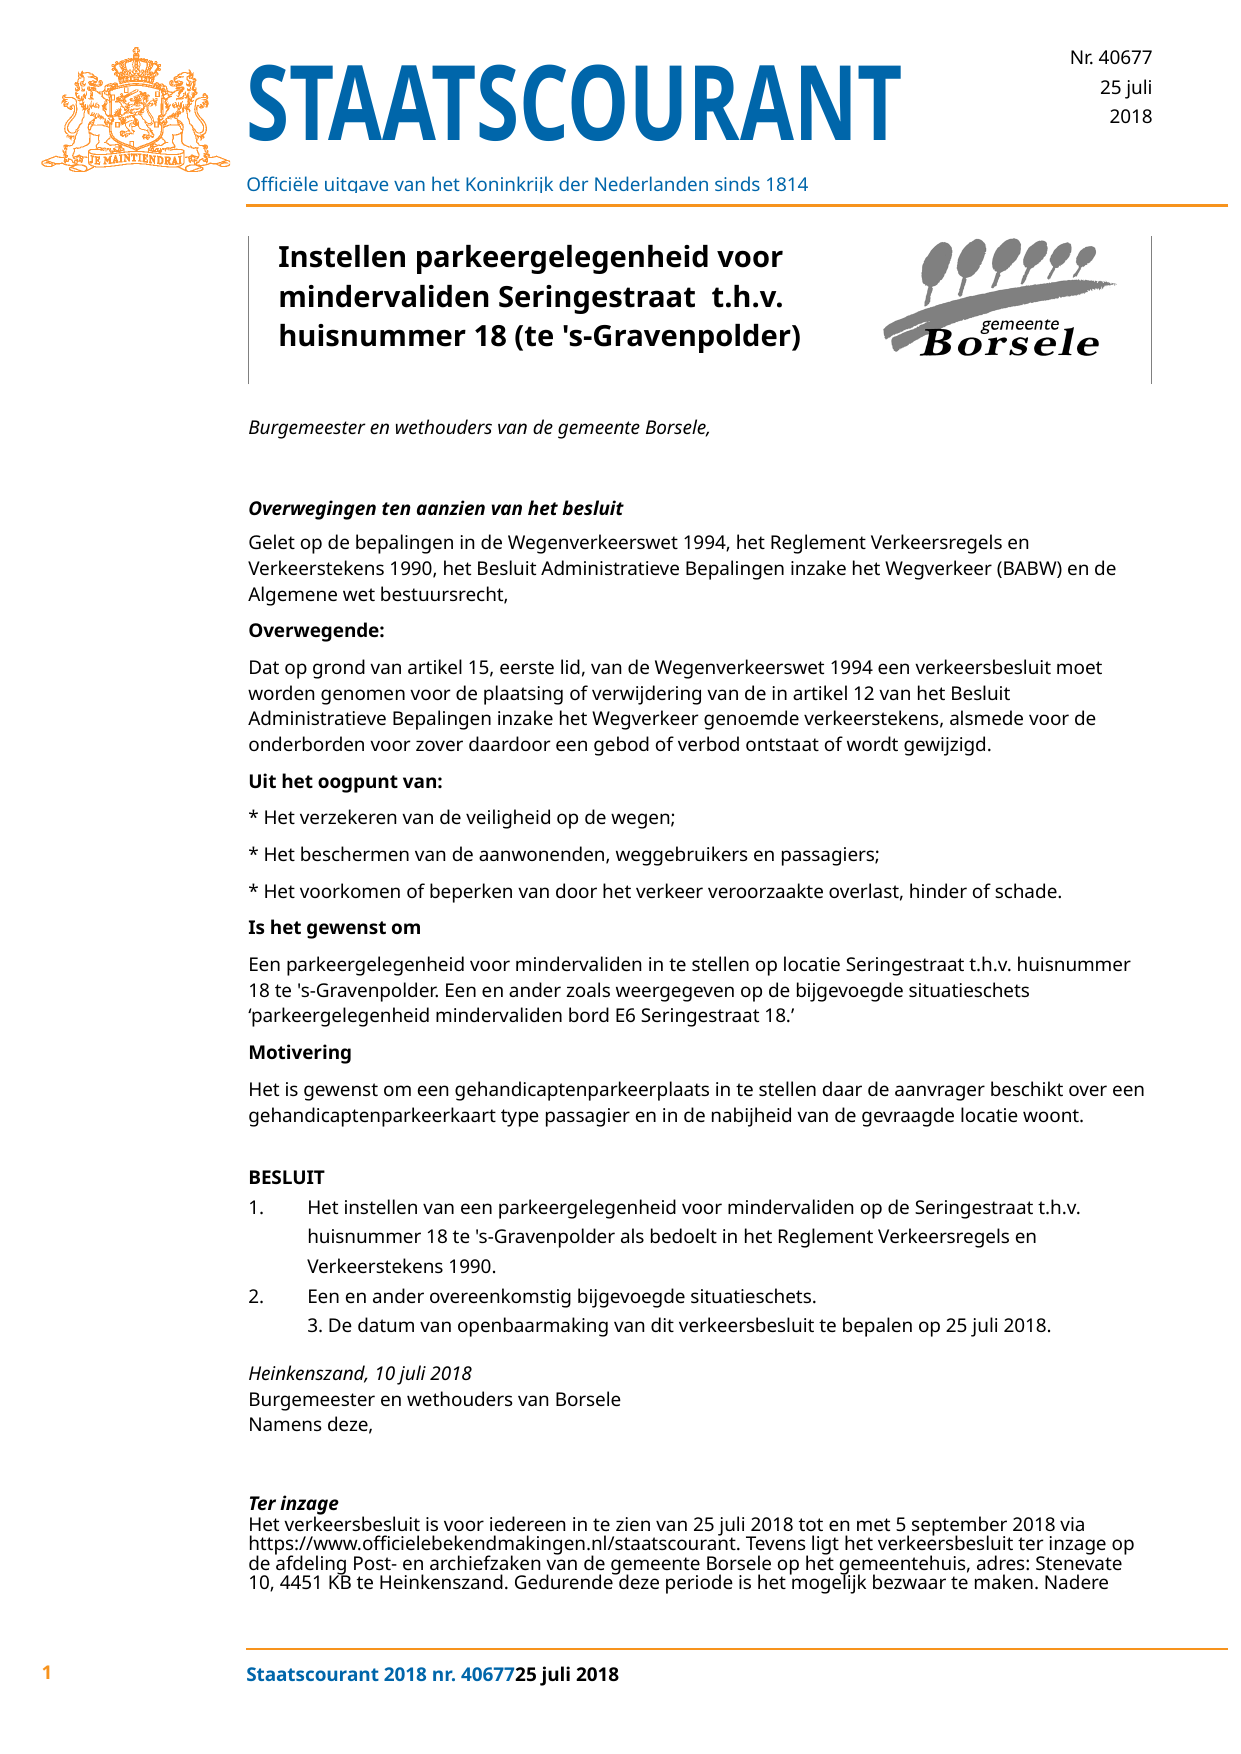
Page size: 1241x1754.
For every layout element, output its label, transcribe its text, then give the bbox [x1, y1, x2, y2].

text Overwegingen ten aanzien van het besluit [248, 495, 1152, 521]
text Namens deze, [248, 1412, 1152, 1437]
picture [41, 47, 231, 172]
text Het verkeersbesluit is voor iedereen in te zien van 25 juli 2018 tot en met 5 september 2018 via https://www.officielebekendmakingen.nl/staatscourant. Tevens ligt het verkeersbesluit ter inzage op de afdeling Post- en archiefzaken van de gemeente Borsele op het gemeentehuis, adres: Stenevate 10, 4451 KB te Heinkenszand. Gedurende deze periode is het mogelijk bezwaar te maken. Nadere [248, 1516, 1152, 1593]
text * Het voorkomen of beperken van door het verkeer veroorzaakte overlast, hinder of schade. [248, 878, 1152, 904]
list Een en ander overeenkomstig bijgevoegde situatieschets. [248, 1283, 1152, 1308]
text Het is gewenst om een gehandicaptenparkeerplaats in te stellen daar de aanvrager beschikt over een gehandicaptenparkeerkaart type passagier en in de nabijheid van de gevraagde locatie woont. [248, 1076, 1152, 1127]
table_header Instellen parkeergelegenheid voor mindervaliden Seringestraat t.h.v. huisnummer 18 (te 's-Gravenpolder) [249, 236, 850, 384]
list Het instellen van een parkeergelegenheid voor mindervaliden op de Seringestraat t.h.v. huisnummer 18 te 's-Gravenpolder als bedoelt in het Reglement Verkeersregels en Verkeerstekens 1990. [248, 1194, 1152, 1279]
picture [882, 236, 1119, 358]
text Uit het oogpunt van: [248, 768, 1152, 794]
text * Het verzekeren van de veiligheid op de wegen; [248, 804, 1152, 830]
text Een parkeergelegenheid voor mindervaliden in te stellen op locatie Seringestraat t.h.v. huisnummer 18 te 's-Gravenpolder. Een en ander zoals weergegeven op de bijgevoegde situatieschets ‘parkeergelegenheid mindervaliden bord E6 Seringestraat 18.’ [248, 951, 1152, 1028]
text Ter inzage [248, 1490, 1152, 1516]
text Motivering [248, 1039, 1152, 1065]
text Overwegende: [248, 617, 1152, 643]
text Gelet op de bepalingen in de Wegenverkeerswet 1994, het Reglement Verkeersregels en Verkeerstekens 1990, het Besluit Administratieve Bepalingen inzake het Wegverkeer (BABW) en de Algemene wet bestuursrecht, [248, 529, 1152, 606]
text Heinkenszand, 10 juli 2018 [248, 1360, 1152, 1386]
text Dat op grond van artikel 15, eerste lid, van de Wegenverkeerswet 1994 een verkeersbesluit moet worden genomen voor de plaatsing of verwijdering van de in artikel 12 van het Besluit Administratieve Bepalingen inzake het Wegverkeer genoemde verkeerstekens, alsmede voor de onderborden voor zover daardoor een gebod of verbod ontstaat of wordt gewijzigd. [248, 654, 1152, 757]
text BESLUIT [248, 1164, 1152, 1190]
text * Het beschermen van de aanwonenden, weggebruikers en passagiers; [248, 841, 1152, 867]
list 3. De datum van openbaarmaking van dit verkeersbesluit te bepalen op 25 juli 2018. [248, 1312, 1152, 1338]
text Is het gewenst om [248, 914, 1152, 940]
table_header [850, 236, 1151, 384]
text Burgemeester en wethouders van Borsele [248, 1386, 1152, 1412]
text Burgemeester en wethouders van de gemeente Borsele, [248, 414, 1152, 440]
